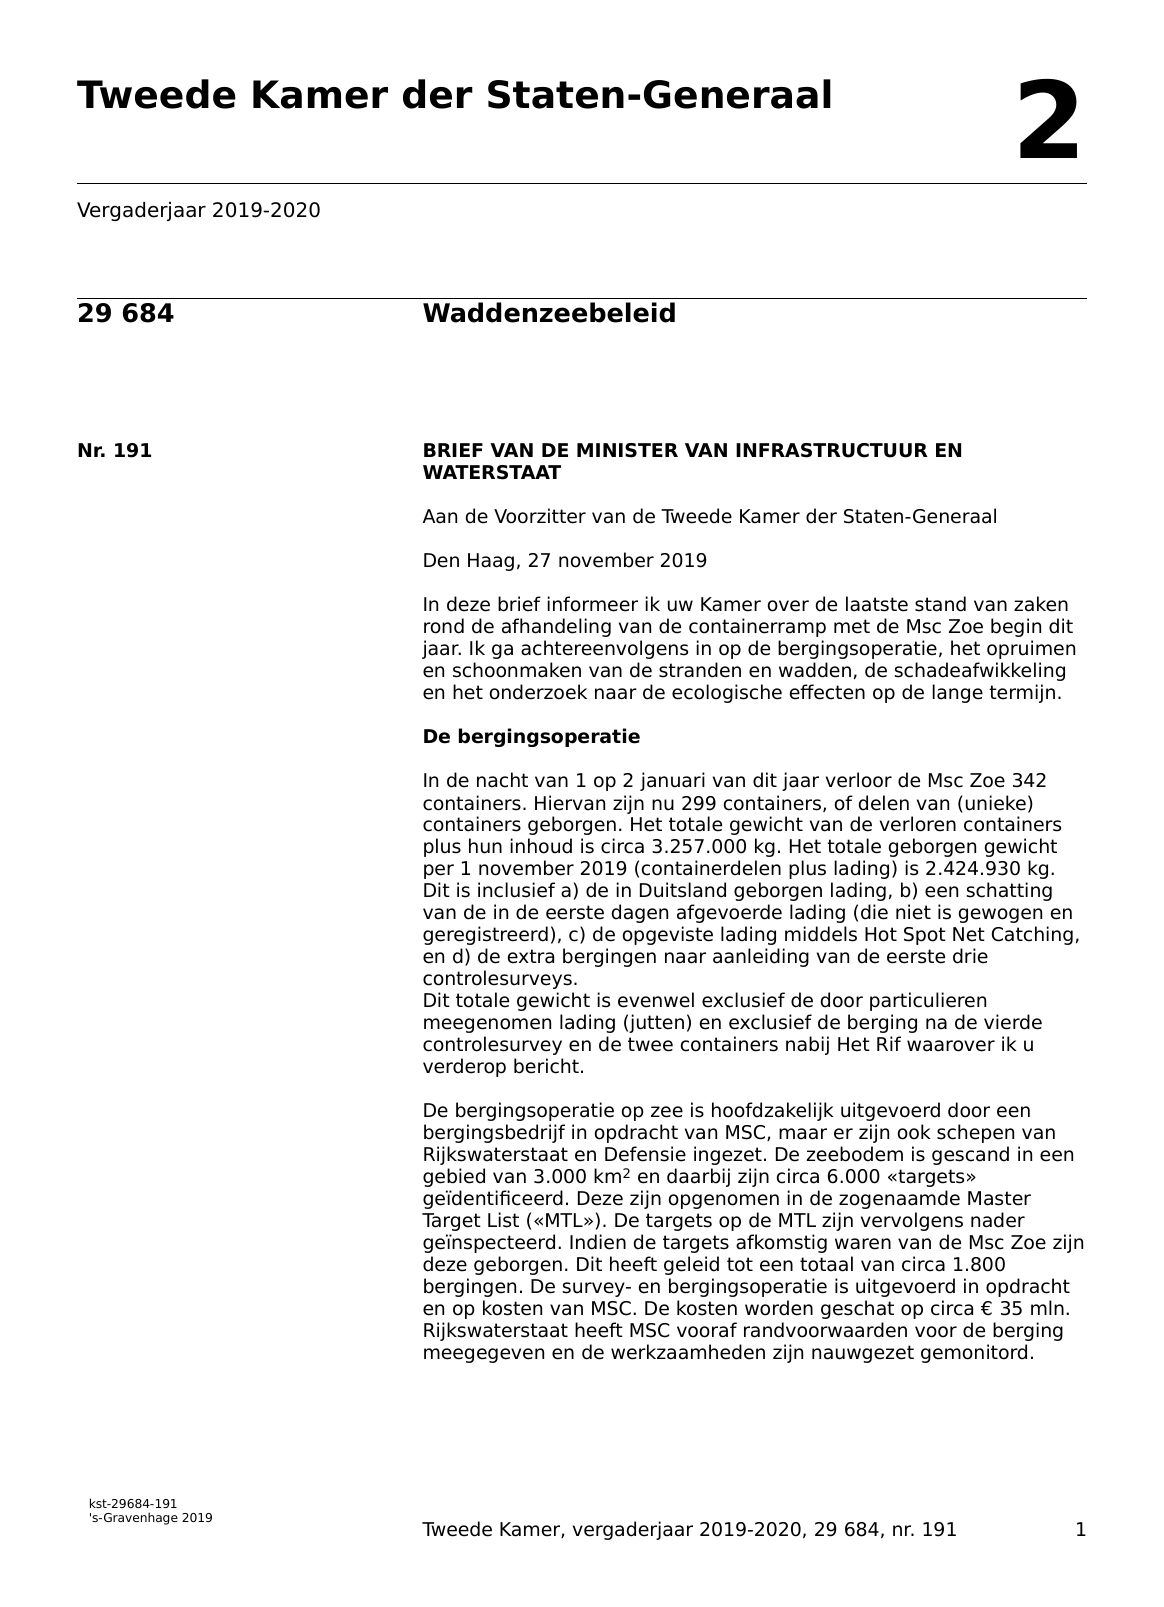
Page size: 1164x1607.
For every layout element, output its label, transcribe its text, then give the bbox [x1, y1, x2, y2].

subtitle Nr. 191 BRIEF VAN DE MINISTER VAN INFRASTRUCTUUR EN WATERSTAAT [77, 440, 1087, 484]
subtitle De bergingsoperatie [422, 726, 1087, 748]
text Aan de Voorzitter van de Tweede Kamer der Staten-Generaal [422, 506, 1087, 528]
table_cell Vergaderjaar 2019-2020 [77, 184, 1087, 298]
subtitle 29 684 Waddenzeebeleid [77, 299, 1087, 329]
text In deze brief informeer ik uw Kamer over de laatste stand van zaken rond de afhandeling van de containerramp met de Msc Zoe begin dit jaar. Ik ga achtereenvolgens in op de bergingsoperatie, het opruimen en schoonmaken van de stranden en wadden, de schadeafwikkeling en het onderzoek naar de ecologische effecten op de lange termijn. [422, 594, 1087, 704]
text 's-Gravenhage 2019 [88, 1511, 323, 1525]
table_header Tweede Kamer der Staten-Generaal [77, 59, 886, 183]
text De bergingsoperatie op zee is hoofdzakelijk uitgevoerd door een bergingsbedrijf in opdracht van MSC, maar er zijn ook schepen van Rijkswaterstaat en Defensie ingezet. De zeebodem is gescand in een gebied van 3.000 km2 en daarbij zijn circa 6.000 «targets» geïdentificeerd. Deze zijn opgenomen in de zogenaamde Master Target List («MTL»). De targets op de MTL zijn vervolgens nader geïnspecteerd. Indien de targets afkomstig waren van de Msc Zoe zijn deze geborgen. Dit heeft geleid tot een totaal van circa 1.800 bergingen. De survey- en bergingsoperatie is uitgevoerd in opdracht en op kosten van MSC. De kosten worden geschat op circa € 35 mln. Rijkswaterstaat heeft MSC vooraf randvoorwaarden voor de berging meegegeven en de werkzaamheden zijn nauwgezet gemonitord. [422, 1100, 1087, 1364]
text Dit totale gewicht is evenwel exclusief de door particulieren meegenomen lading (jutten) en exclusief de berging na de vierde controlesurvey en de twee containers nabij Het Rif waarover ik u verderop bericht. [422, 990, 1087, 1078]
table_header 2 [886, 59, 1087, 183]
text Den Haag, 27 november 2019 [422, 550, 1087, 572]
text kst-29684-191 [88, 1497, 323, 1511]
text In de nacht van 1 op 2 januari van dit jaar verloor de Msc Zoe 342 containers. Hiervan zijn nu 299 containers, of delen van (unieke) containers geborgen. Het totale gewicht van de verloren containers plus hun inhoud is circa 3.257.000 kg. Het totale geborgen gewicht per 1 november 2019 (containerdelen plus lading) is 2.424.930 kg. Dit is inclusief a) de in Duitsland geborgen lading, b) een schatting van de in de eerste dagen afgevoerde lading (die niet is gewogen en geregistreerd), c) de opgeviste lading middels Hot Spot Net Catching, en d) de extra bergingen naar aanleiding van de eerste drie controlesurveys. [422, 770, 1087, 990]
